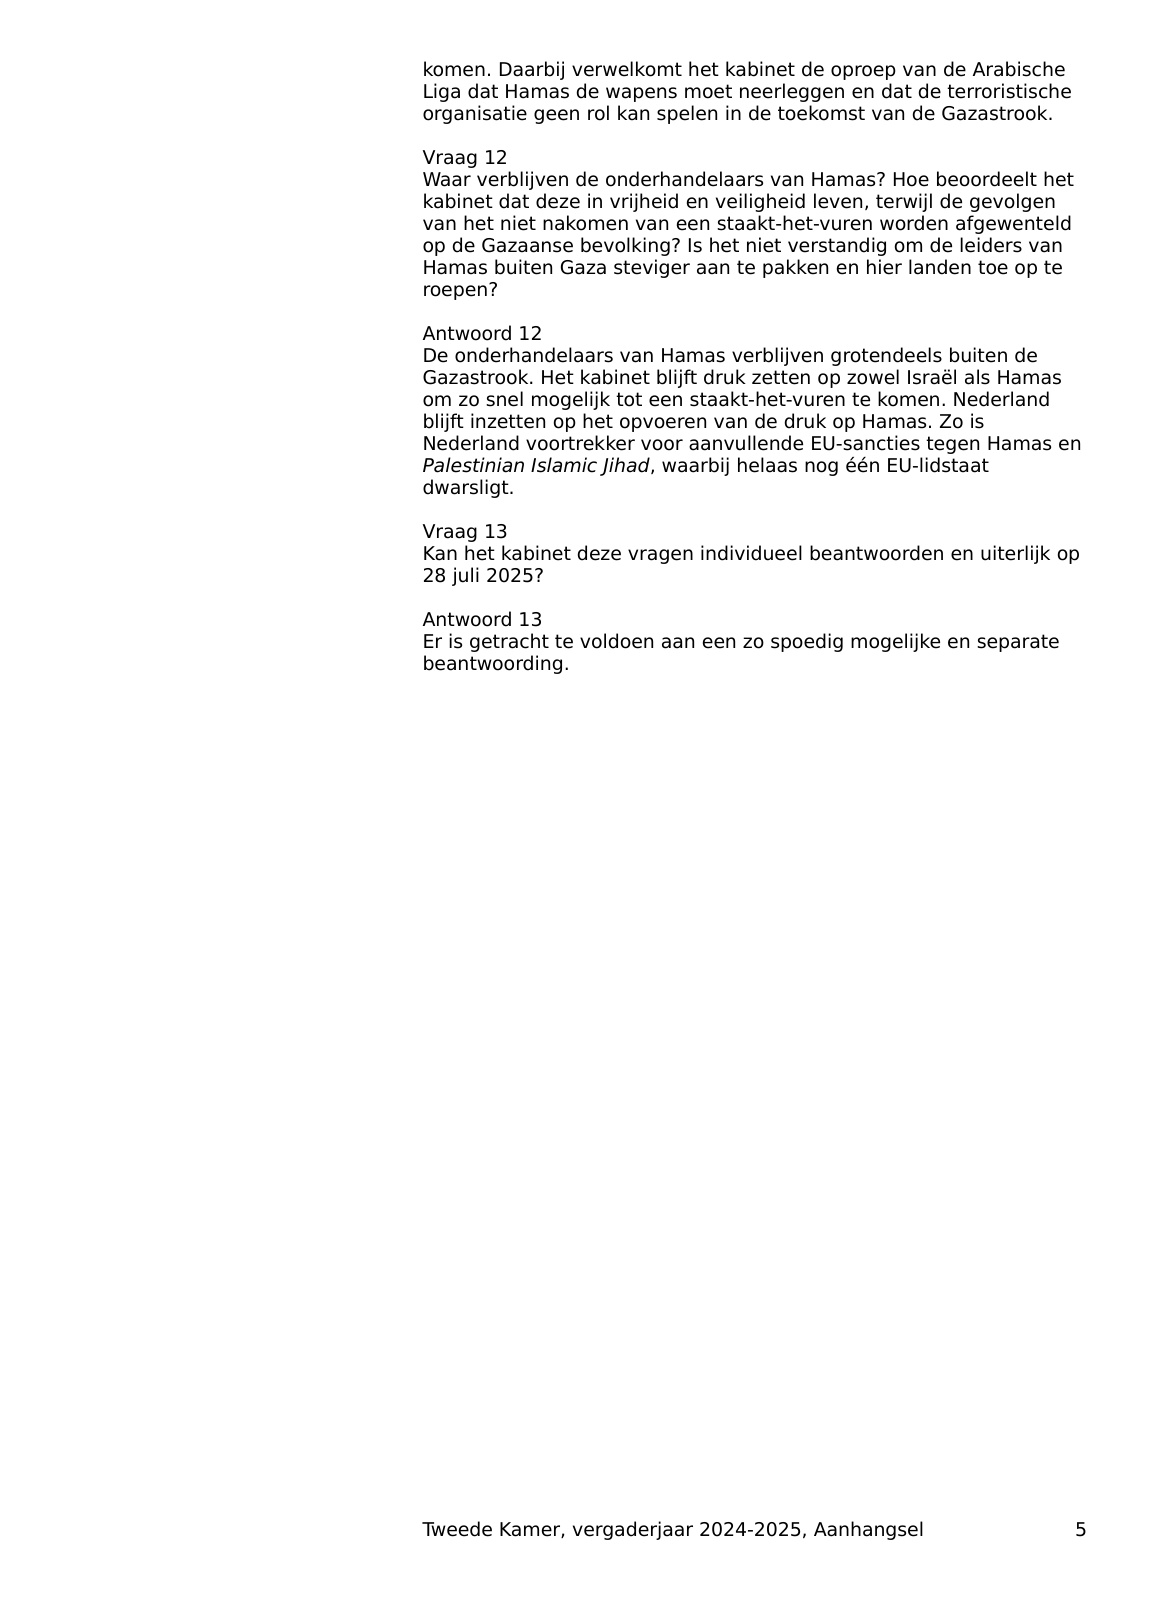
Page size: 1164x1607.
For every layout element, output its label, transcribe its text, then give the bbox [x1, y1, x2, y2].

text Er is getracht te voldoen aan een zo spoedig mogelijke en separate beantwoording. [422, 631, 1087, 675]
text De onderhandelaars van Hamas verblijven grotendeels buiten de Gazastrook. Het kabinet blijft druk zetten op zowel Israël als Hamas om zo snel mogelijk tot een staakt-het-vuren te komen. Nederland blijft inzetten op het opvoeren van de druk op Hamas. Zo is Nederland voortrekker voor aanvullende EU-sancties tegen Hamas en Palestinian Islamic Jihad, waarbij helaas nog één EU-lidstaat dwarsligt. [422, 345, 1087, 499]
text Antwoord 13 [422, 609, 1087, 631]
text Waar verblijven de onderhandelaars van Hamas? Hoe beoordeelt het kabinet dat deze in vrijheid en veiligheid leven, terwijl de gevolgen van het niet nakomen van een staakt-het-vuren worden afgewenteld op de Gazaanse bevolking? Is het niet verstandig om de leiders van Hamas buiten Gaza steviger aan te pakken en hier landen toe op te roepen? [422, 169, 1087, 301]
text Kan het kabinet deze vragen individueel beantwoorden en uiterlijk op 28 juli 2025? [422, 543, 1087, 587]
text Vraag 13 [422, 521, 1087, 543]
text komen. Daarbij verwelkomt het kabinet de oproep van de Arabische Liga dat Hamas de wapens moet neerleggen en dat de terroristische organisatie geen rol kan spelen in de toekomst van de Gazastrook. [422, 59, 1087, 125]
text Antwoord 12 [422, 323, 1087, 345]
text Vraag 12 [422, 147, 1087, 169]
